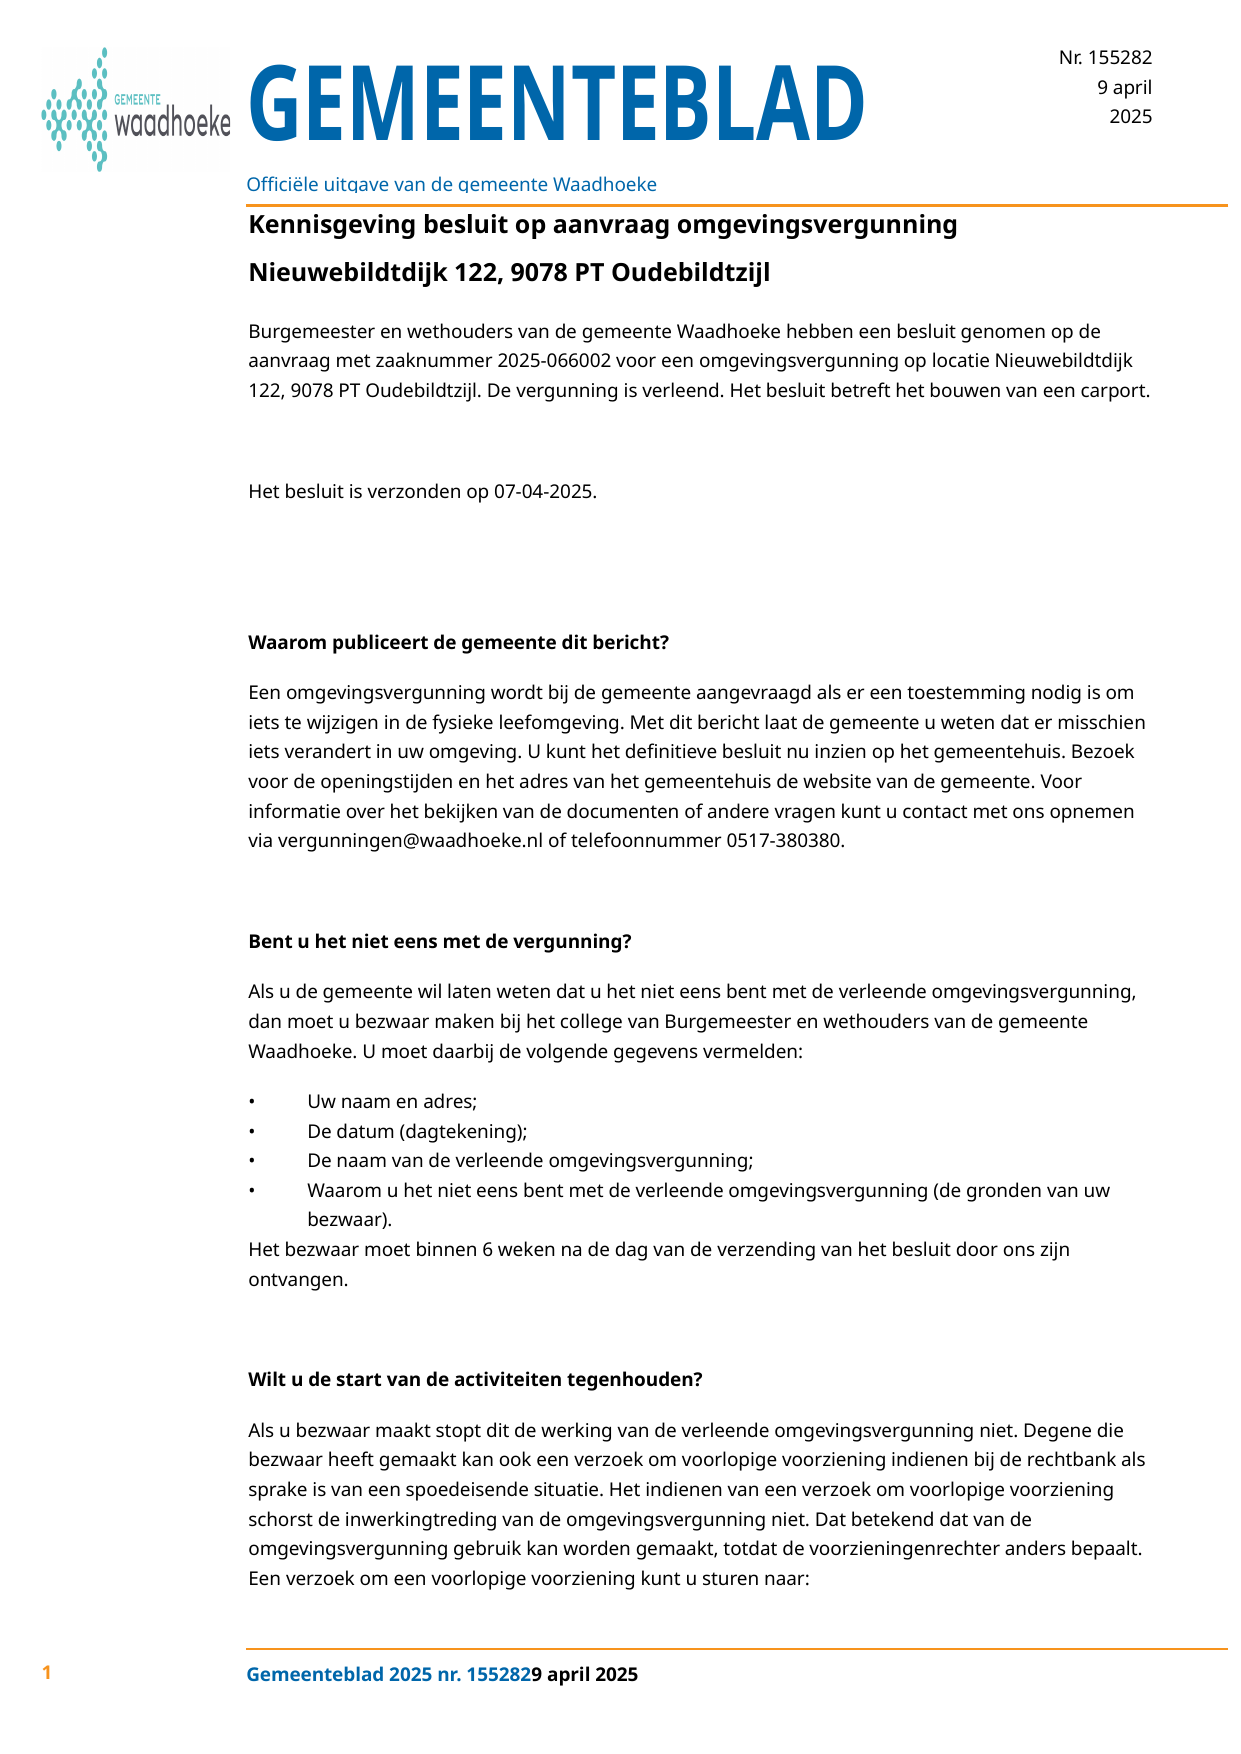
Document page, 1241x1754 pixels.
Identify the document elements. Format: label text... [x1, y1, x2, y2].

text Het besluit is verzonden op 07-04-2025. [248, 478, 1152, 504]
text Burgemeester en wethouders van de gemeente Waadhoeke hebben een besluit genomen op de aanvraag met zaaknummer 2025-066002 voor een omgevingsvergunning op locatie Nieuwebildtdijk 122, 9078 PT Oudebildtzijl. De vergunning is verleend. Het besluit betreft het bouwen van een carport. [248, 318, 1152, 403]
list De naam van de verleende omgevingsvergunning; [248, 1147, 1152, 1173]
text Waarom publiceert de gemeente dit bericht? [248, 629, 1152, 655]
list Uw naam en adres; [248, 1088, 1152, 1114]
text Een omgevingsvergunning wordt bij de gemeente aangevraagd als er een toestemming nodig is om iets te wijzigen in de fysieke leefomgeving. Met dit bericht laat de gemeente u weten dat er misschien iets verandert in uw omgeving. U kunt het definitieve besluit nu inzien op het gemeentehuis. Bezoek voor de openingstijden en het adres van het gemeentehuis de website van de gemeente. Voor informatie over het bekijken van de documenten of andere vragen kunt u contact met ons opnemen via vergunningen@waadhoeke.nl of telefoonnummer 0517-380380. [248, 679, 1152, 853]
list De datum (dagtekening); [248, 1118, 1152, 1144]
text Wilt u de start van de activiteiten tegenhouden? [248, 1367, 1152, 1392]
text Kennisgeving besluit op aanvraag omgevingsvergunning Nieuwebildtdijk 122, 9078 PT Oudebildtzijl [248, 207, 1152, 288]
text Als u bezwaar maakt stopt dit de werking van de verleende omgevingsvergunning niet. Degene die bezwaar heeft gemaakt kan ook een verzoek om voorlopige voorziening indienen bij de rechtbank als sprake is van een spoedeisende situatie. Het indienen van een verzoek om voorlopige voorziening schorst de inwerkingtreding van de omgevingsvergunning niet. Dat betekend dat van de omgevingsvergunning gebruik kan worden gemaakt, totdat de voorzieningenrechter anders bepaalt. Een verzoek om een voorlopige voorziening kunt u sturen naar: [248, 1417, 1152, 1591]
list Waarom u het niet eens bent met de verleende omgevingsvergunning (de gronden van uw bezwaar). [248, 1177, 1152, 1232]
picture [41, 47, 231, 172]
text Bent u het niet eens met de vergunning? [248, 928, 1152, 954]
text Het bezwaar moet binnen 6 weken na de dag van de verzending van het besluit door ons zijn ontvangen. [248, 1236, 1152, 1292]
text Als u de gemeente wil laten weten dat u het niet eens bent met de verleende omgevingsvergunning, dan moet u bezwaar maken bij het college van Burgemeester en wethouders van de gemeente Waadhoeke. U moet daarbij de volgende gegevens vermelden: [248, 979, 1152, 1064]
